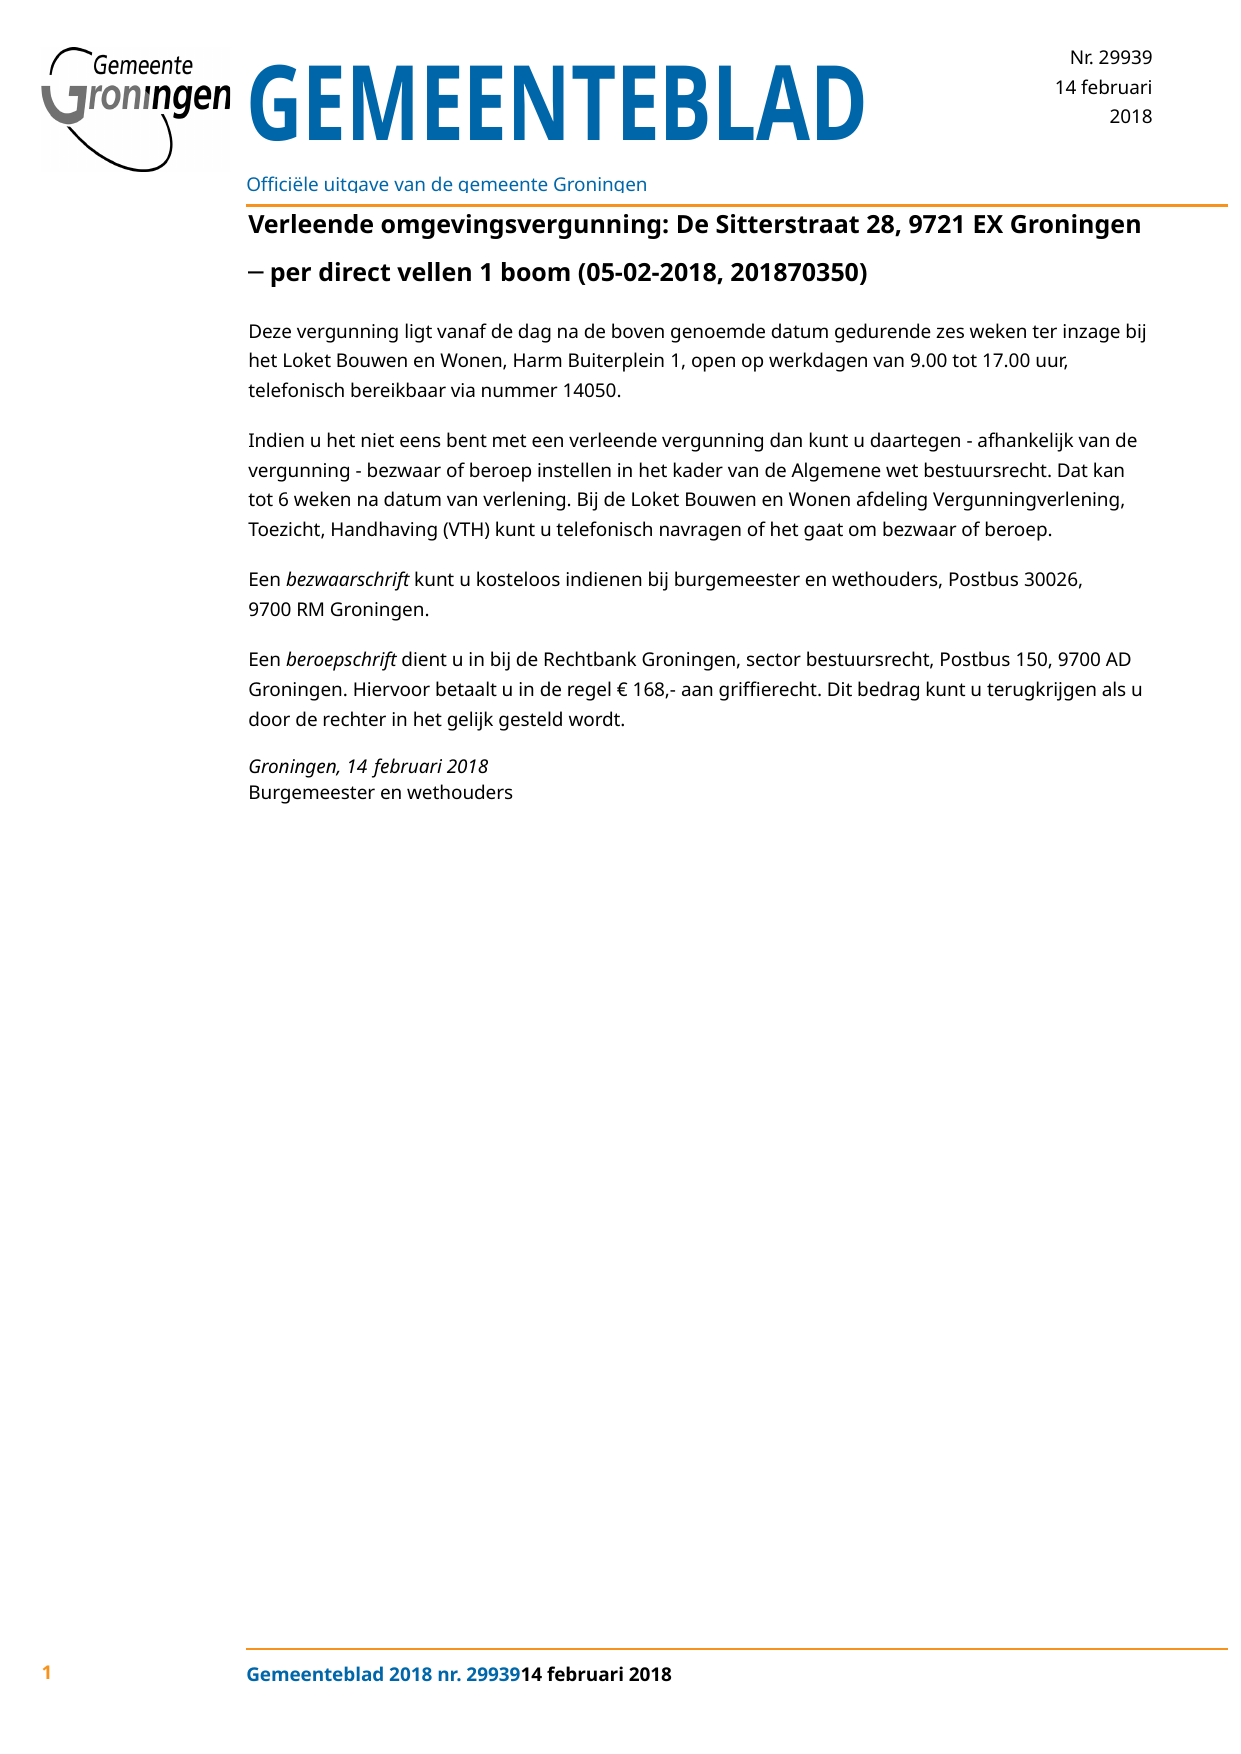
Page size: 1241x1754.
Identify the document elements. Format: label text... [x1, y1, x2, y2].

text Indien u het niet eens bent met een verleende vergunning dan kunt u daartegen - afhankelijk van de vergunning - bezwaar of beroep instellen in het kader van de Algemene wet bestuursrecht. Dat kan tot 6 weken na datum van verlening. Bij de Loket Bouwen en Wonen afdeling Vergunningverlening, Toezicht, Handhaving (VTH) kunt u telefonisch navragen of het gaat om bezwaar of beroep. [248, 427, 1152, 542]
text Verleende omgevingsvergunning: De Sitterstraat 28, 9721 EX Groningen ─ per direct vellen 1 boom (05-02-2018, 201870350) [248, 207, 1152, 288]
text Een bezwaarschrift kunt u kosteloos indienen bij burgemeester en wethouders, Postbus 30026, 9700 RM Groningen. [248, 567, 1152, 622]
text Deze vergunning ligt vanaf de dag na de boven genoemde datum gedurende zes weken ter inzage bij het Loket Bouwen en Wonen, Harm Buiterplein 1, open op werkdagen van 9.00 tot 17.00 uur, telefonisch bereikbaar via nummer 14050. [248, 318, 1152, 403]
picture [41, 47, 231, 172]
text Burgemeester en wethouders [248, 779, 1152, 805]
text Een beroepschrift dient u in bij de Rechtbank Groningen, sector bestuursrecht, Postbus 150, 9700 AD Groningen. Hiervoor betaalt u in de regel € 168,- aan griffierecht. Dit bedrag kunt u terugkrijgen als u door de rechter in het gelijk gesteld wordt. [248, 647, 1152, 732]
text Groningen, 14 februari 2018 [248, 754, 1152, 779]
